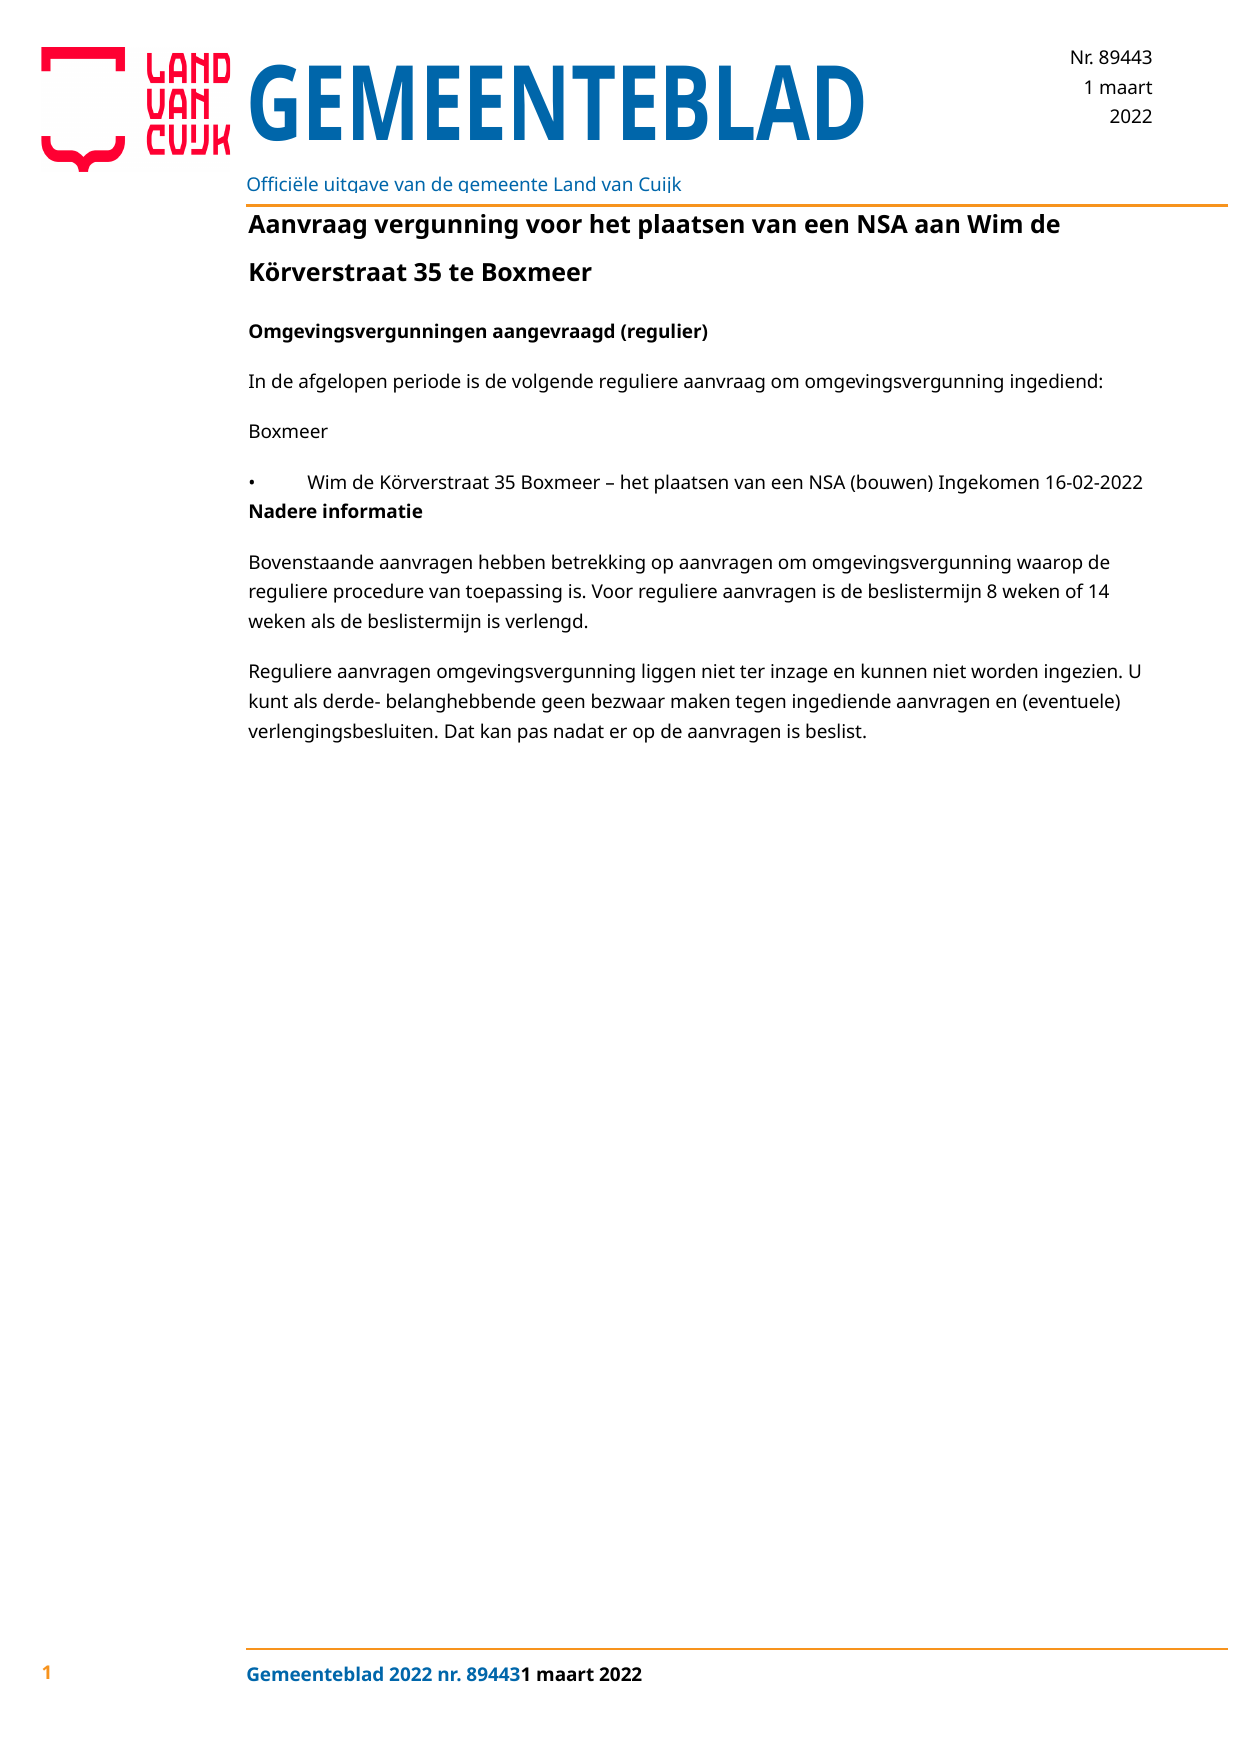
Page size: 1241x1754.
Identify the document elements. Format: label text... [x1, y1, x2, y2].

text Reguliere aanvragen omgevingsvergunning liggen niet ter inzage en kunnen niet worden ingezien. U kunt als derde- belanghebbende geen bezwaar maken tegen ingediende aanvragen en (eventuele) verlengingsbesluiten. Dat kan pas nadat er op de aanvragen is beslist. [248, 659, 1152, 744]
text Bovenstaande aanvragen hebben betrekking op aanvragen om omgevingsvergunning waarop de reguliere procedure van toepassing is. Voor reguliere aanvragen is de beslistermijn 8 weken of 14 weken als de beslistermijn is verlengd. [248, 549, 1152, 634]
text Omgevingsvergunningen aangevraagd (regulier) [248, 318, 1152, 344]
text Aanvraag vergunning voor het plaatsen van een NSA aan Wim de Körverstraat 35 te Boxmeer [248, 207, 1152, 288]
text Nadere informatie [248, 499, 1152, 524]
text Boxmeer [248, 419, 1152, 444]
picture [41, 47, 231, 172]
text In de afgelopen periode is de volgende reguliere aanvraag om omgevingsvergunning ingediend: [248, 368, 1152, 394]
list Wim de Körverstraat 35 Boxmeer – het plaatsen van een NSA (bouwen) Ingekomen 16-02-2022 [248, 469, 1152, 495]
